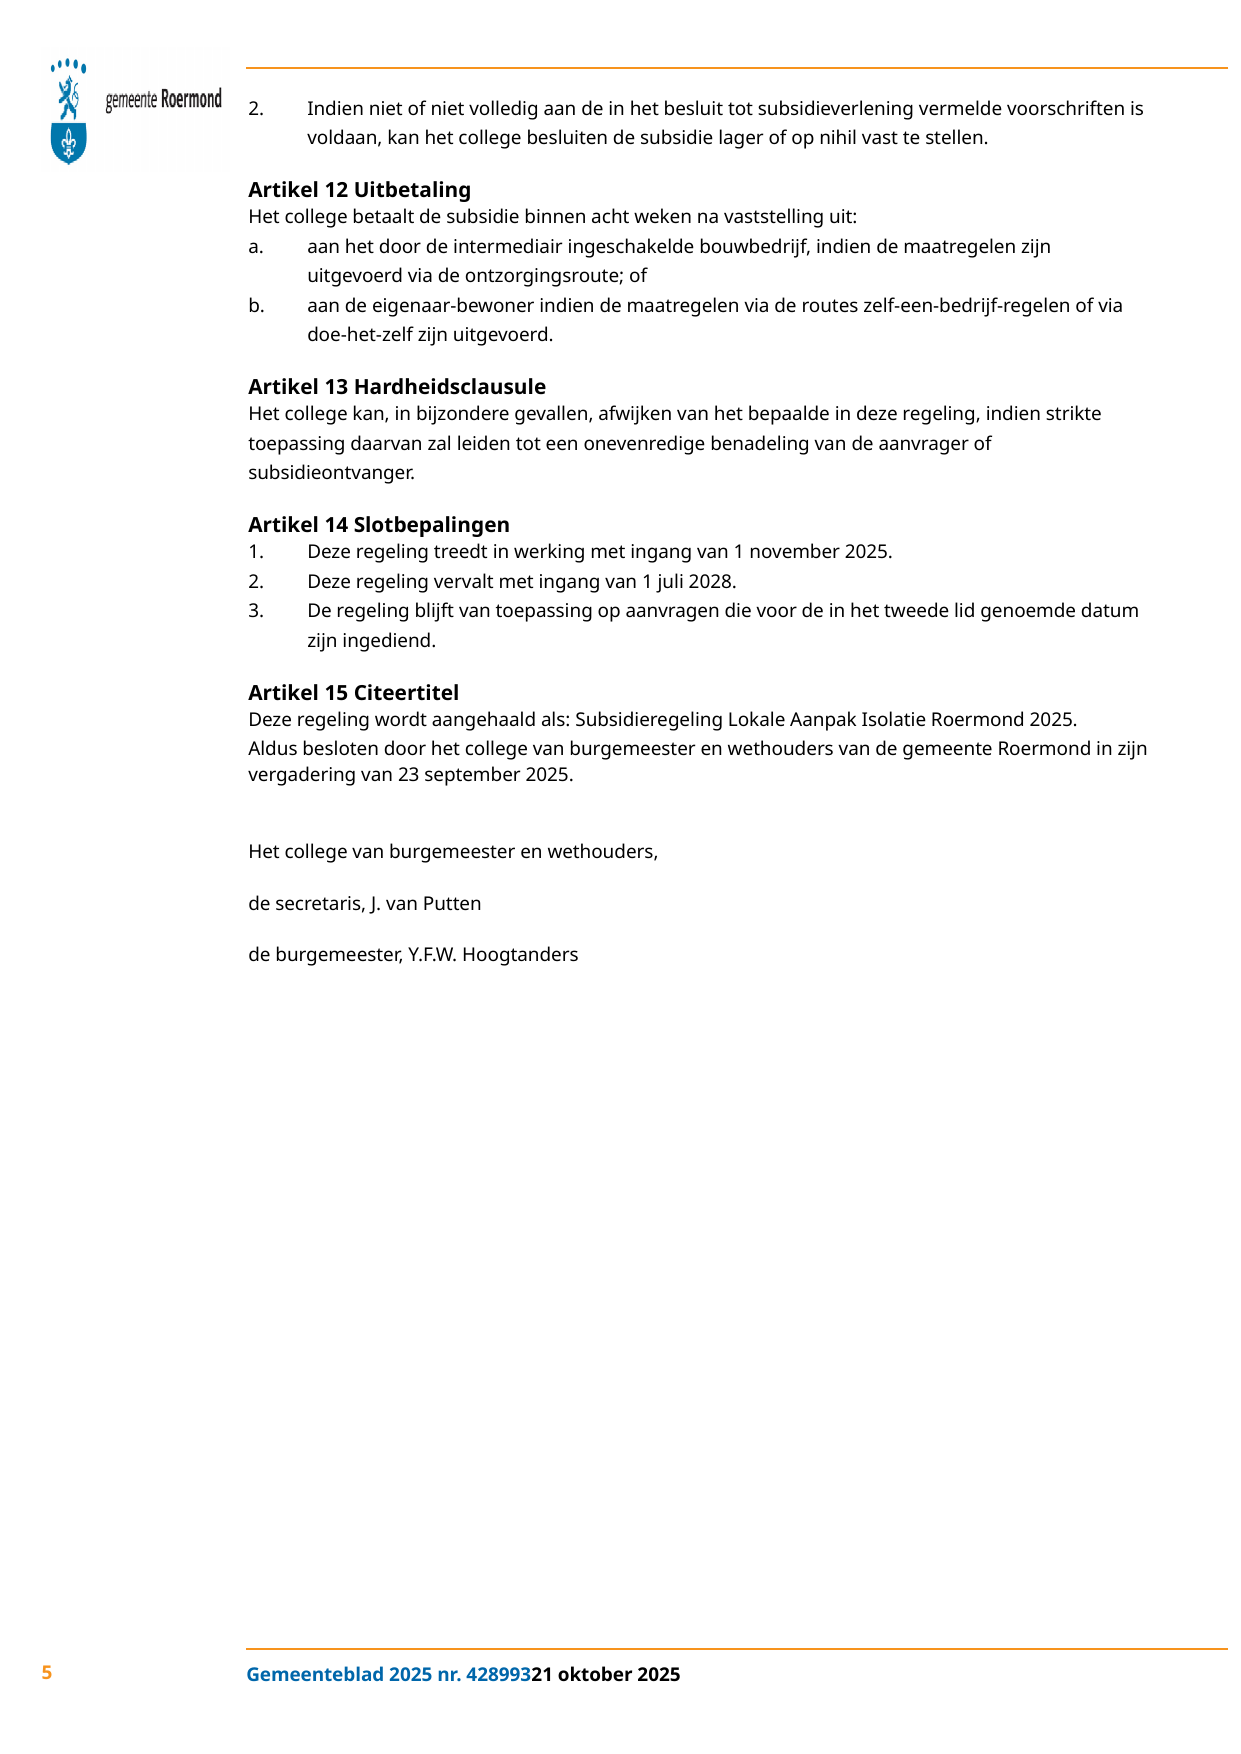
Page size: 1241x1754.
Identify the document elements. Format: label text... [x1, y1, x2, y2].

text Artikel 15 Citeertitel [248, 678, 1152, 706]
text Het college kan, in bijzondere gevallen, afwijken van het bepaalde in deze regeling, indien strikte toepassing daarvan zal leiden tot een onevenredige benadeling van de aanvrager of subsidieontvanger. [248, 400, 1152, 485]
text de secretaris, J. van Putten [248, 890, 1152, 916]
text Deze regeling wordt aangehaald als: Subsidieregeling Lokale Aanpak Isolatie Roermond 2025. [248, 706, 1152, 732]
text Artikel 14 Slotbepalingen [248, 510, 1152, 538]
list aan het door de intermediair ingeschakelde bouwbedrijf, indien de maatregelen zijn uitgevoerd via de ontzorgingsroute; of [248, 233, 1152, 288]
list De regeling blijft van toepassing op aanvragen die voor de in het tweede lid genoemde datum zijn ingediend. [248, 598, 1152, 653]
list Deze regeling treedt in werking met ingang van 1 november 2025. [248, 538, 1152, 564]
list aan de eigenaar-bewoner indien de maatregelen via de routes zelf-een-bedrijf-regelen of via doe-het-zelf zijn uitgevoerd. [248, 292, 1152, 347]
text Aldus besloten door het college van burgemeester en wethouders van de gemeente Roermond in zijn vergadering van 23 september 2025. [248, 736, 1152, 787]
picture [41, 47, 231, 172]
text Artikel 13 Hardheidsclausule [248, 372, 1152, 400]
text Het college betaalt de subsidie binnen acht weken na vaststelling uit: [248, 203, 1152, 229]
text de burgemeester, Y.F.W. Hoogtanders [248, 941, 1152, 967]
list Indien niet of niet volledig aan de in het besluit tot subsidieverlening vermelde voorschriften is voldaan, kan het college besluiten de subsidie lager of op nihil vast te stellen. [248, 95, 1152, 150]
text Het college van burgemeester en wethouders, [248, 838, 1152, 864]
text Artikel 12 Uitbetaling [248, 175, 1152, 203]
list Deze regeling vervalt met ingang van 1 juli 2028. [248, 568, 1152, 594]
